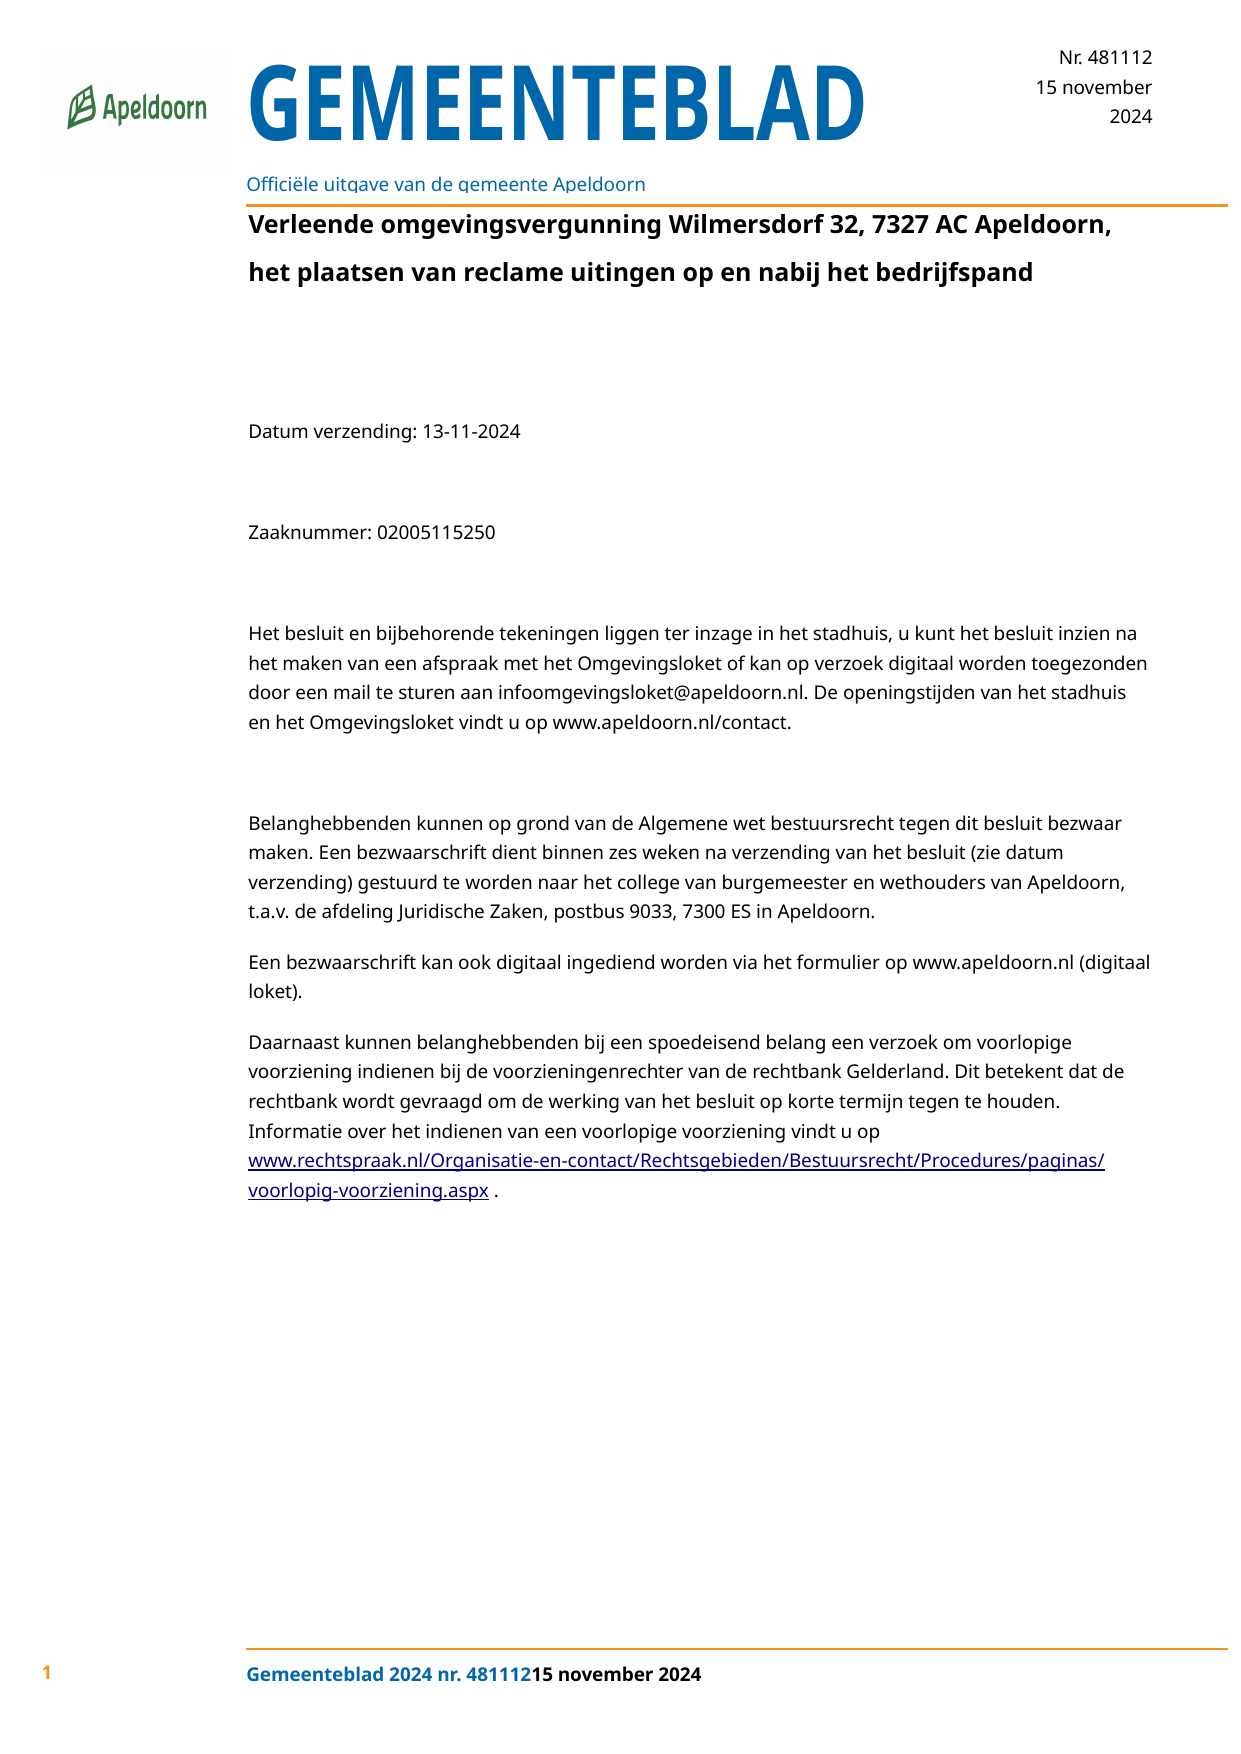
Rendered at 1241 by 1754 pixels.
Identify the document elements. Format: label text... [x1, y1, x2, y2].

picture [41, 47, 231, 172]
text Belanghebbenden kunnen op grond van de Algemene wet bestuursrecht tegen dit besluit bezwaar maken. Een bezwaarschrift dient binnen zes weken na verzending van het besluit (zie datum verzending) gestuurd te worden naar het college van burgemeester en wethouders van Apeldoorn, t.a.v. de afdeling Juridische Zaken, postbus 9033, 7300 ES in Apeldoorn. [248, 810, 1152, 924]
text Zaaknummer: 02005115250 [248, 519, 1152, 545]
text Een bezwaarschrift kan ook digitaal ingediend worden via het formulier op www.apeldoorn.nl (digitaal loket). [248, 949, 1152, 1004]
text Verleende omgevingsvergunning Wilmersdorf 32, 7327 AC Apeldoorn, het plaatsen van reclame uitingen op en nabij het bedrijfspand [248, 207, 1152, 288]
text Het besluit en bijbehorende tekeningen liggen ter inzage in het stadhuis, u kunt het besluit inzien na het maken van een afspraak met het Omgevingsloket of kan op verzoek digitaal worden toegezonden door een mail te sturen aan infoomgevingsloket@apeldoorn.nl. De openingstijden van het stadhuis en het Omgevingsloket vindt u op www.apeldoorn.nl/contact. [248, 620, 1152, 735]
text Daarnaast kunnen belanghebbenden bij een spoedeisend belang een verzoek om voorlopige voorziening indienen bij de voorzieningenrechter van de rechtbank Gelderland. Dit betekent dat de rechtbank wordt gevraagd om de werking van het besluit op korte termijn tegen te houden. Informatie over het indienen van een voorlopige voorziening vindt u op www.rechtspraak.nl/Organisatie-en-contact/Rechtsgebieden/Bestuursrecht/Procedures/paginas/voorlopig-voorziening.aspx . [248, 1029, 1152, 1203]
text Datum verzending: 13-11-2024 [248, 419, 1152, 444]
